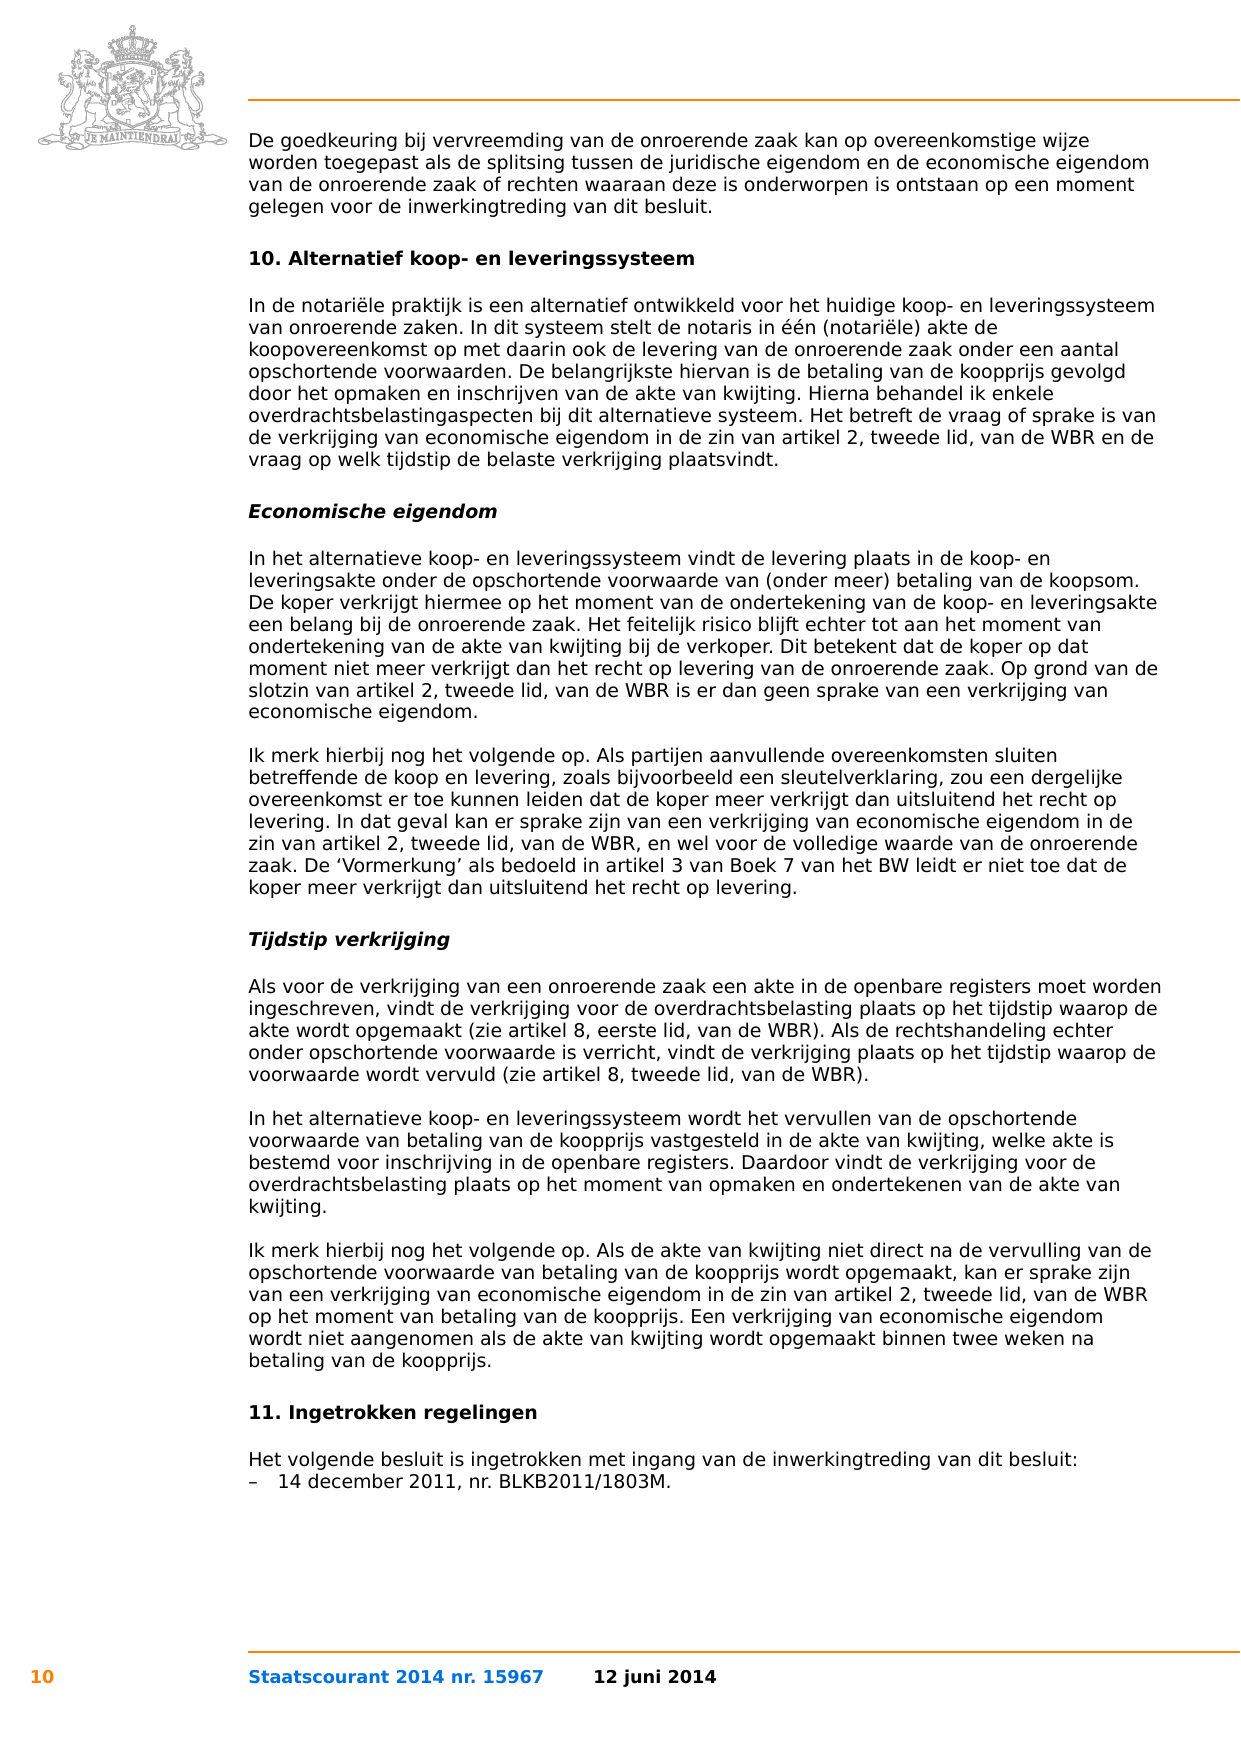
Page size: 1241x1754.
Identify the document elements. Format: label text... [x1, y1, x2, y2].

subtitle 10. Alternatief koop- en leveringssysteem [248, 248, 1163, 270]
text Het volgende besluit is ingetrokken met ingang van de inwerkingtreding van dit besluit: [248, 1448, 1163, 1471]
subtitle Economische eigendom [248, 501, 1163, 523]
text – 14 december 2011, nr. BLKB2011/1803M. [248, 1471, 1163, 1492]
subtitle Tijdstip verkrijging [248, 929, 1163, 951]
text In het alternatieve koop- en leveringssysteem vindt de levering plaats in de koop- en leveringsakte onder de opschortende voorwaarde van (onder meer) betaling van de koopsom. De koper verkrijgt hiermee op het moment van de ondertekening van de koop- en leveringsakte een belang bij de onroerende zaak. Het feitelijk risico blijft echter tot aan het moment van ondertekening van de akte van kwijting bij de verkoper. Dit betekent dat de koper op dat moment niet meer verkrijgt dan het recht op levering van de onroerende zaak. Op grond van de slotzin van artikel 2, tweede lid, van de WBR is er dan geen sprake van een verkrijging van economische eigendom. [248, 548, 1163, 723]
picture [38, 25, 227, 150]
text In het alternatieve koop- en leveringssysteem wordt het vervullen van de opschortende voorwaarde van betaling van de koopprijs vastgesteld in de akte van kwijting, welke akte is bestemd voor inschrijving in de openbare registers. Daardoor vindt de verkrijging voor de overdrachtsbelasting plaats op het moment van opmaken en ondertekenen van de akte van kwijting. [248, 1108, 1163, 1218]
text In de notariële praktijk is een alternatief ontwikkeld voor het huidige koop- en leveringssysteem van onroerende zaken. In dit systeem stelt de notaris in één (notariële) akte de koopovereenkomst op met daarin ook de levering van de onroerende zaak onder een aantal opschortende voorwaarden. De belangrijkste hiervan is de betaling van de koopprijs gevolgd door het opmaken en inschrijven van de akte van kwijting. Hierna behandel ik enkele overdrachtsbelastingaspecten bij dit alternatieve systeem. Het betreft de vraag of sprake is van de verkrijging van economische eigendom in de zin van artikel 2, tweede lid, van de WBR en de vraag op welk tijdstip de belaste verkrijging plaatsvindt. [248, 295, 1163, 471]
text Ik merk hierbij nog het volgende op. Als partijen aanvullende overeenkomsten sluiten betreffende de koop en levering, zoals bijvoorbeeld een sleutelverklaring, zou een dergelijke overeenkomst er toe kunnen leiden dat de koper meer verkrijgt dan uitsluitend het recht op levering. In dat geval kan er sprake zijn van een verkrijging van economische eigendom in de zin van artikel 2, tweede lid, van de WBR, en wel voor de volledige waarde van de onroerende zaak. De ‘Vormerkung’ als bedoeld in artikel 3 van Boek 7 van het BW leidt er niet toe dat de koper meer verkrijgt dan uitsluitend het recht op levering. [248, 745, 1163, 899]
subtitle 11. Ingetrokken regelingen [248, 1402, 1163, 1423]
text Als voor de verkrijging van een onroerende zaak een akte in de openbare registers moet worden ingeschreven, vindt de verkrijging voor de overdrachtsbelasting plaats op het tijdstip waarop de akte wordt opgemaakt (zie artikel 8, eerste lid, van de WBR). Als de rechtshandeling echter onder opschortende voorwaarde is verricht, vindt de verkrijging plaats op het tijdstip waarop de voorwaarde wordt vervuld (zie artikel 8, tweede lid, van de WBR). [248, 976, 1163, 1086]
text Ik merk hierbij nog het volgende op. Als de akte van kwijting niet direct na de vervulling van de opschortende voorwaarde van betaling van de koopprijs wordt opgemaakt, kan er sprake zijn van een verkrijging van economische eigendom in de zin van artikel 2, tweede lid, van de WBR op het moment van betaling van de koopprijs. Een verkrijging van economische eigendom wordt niet aangenomen als de akte van kwijting wordt opgemaakt binnen twee weken na betaling van de koopprijs. [248, 1240, 1163, 1372]
text De goedkeuring bij vervreemding van de onroerende zaak kan op overeenkomstige wijze worden toegepast als de splitsing tussen de juridische eigendom en de economische eigendom van de onroerende zaak of rechten waaraan deze is onderworpen is ontstaan op een moment gelegen voor de inwerkingtreding van dit besluit. [248, 130, 1163, 218]
